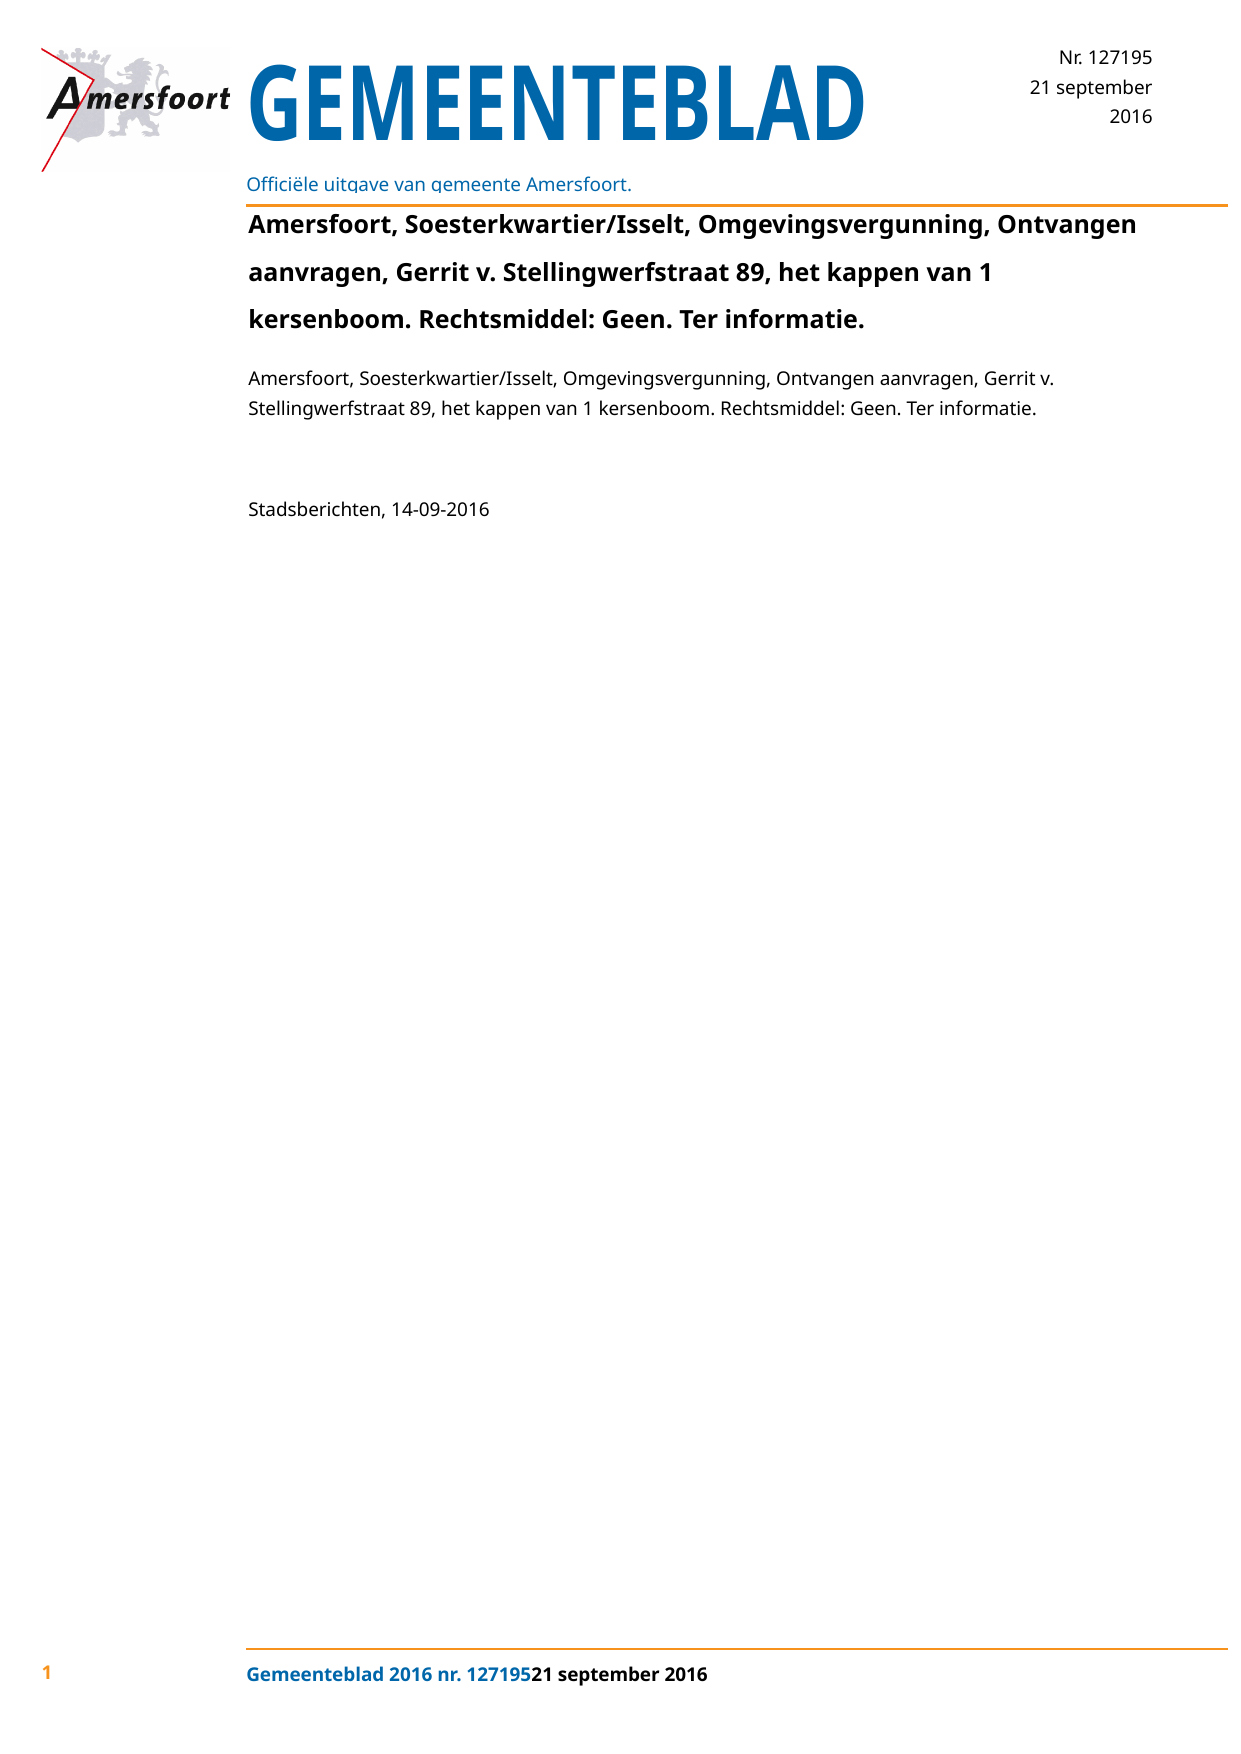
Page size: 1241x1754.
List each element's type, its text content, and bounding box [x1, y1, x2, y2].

picture [41, 47, 231, 172]
text Amersfoort, Soesterkwartier/Isselt, Omgevingsvergunning, Ontvangen aanvragen, Gerrit v. Stellingwerfstraat 89, het kappen van 1 kersenboom. Rechtsmiddel: Geen. Ter informatie. [248, 366, 1152, 421]
text Stadsberichten, 14-09-2016 [248, 496, 1152, 522]
text Amersfoort, Soesterkwartier/Isselt, Omgevingsvergunning, Ontvangen aanvragen, Gerrit v. Stellingwerfstraat 89, het kappen van 1 kersenboom. Rechtsmiddel: Geen. Ter informatie. [248, 207, 1152, 336]
